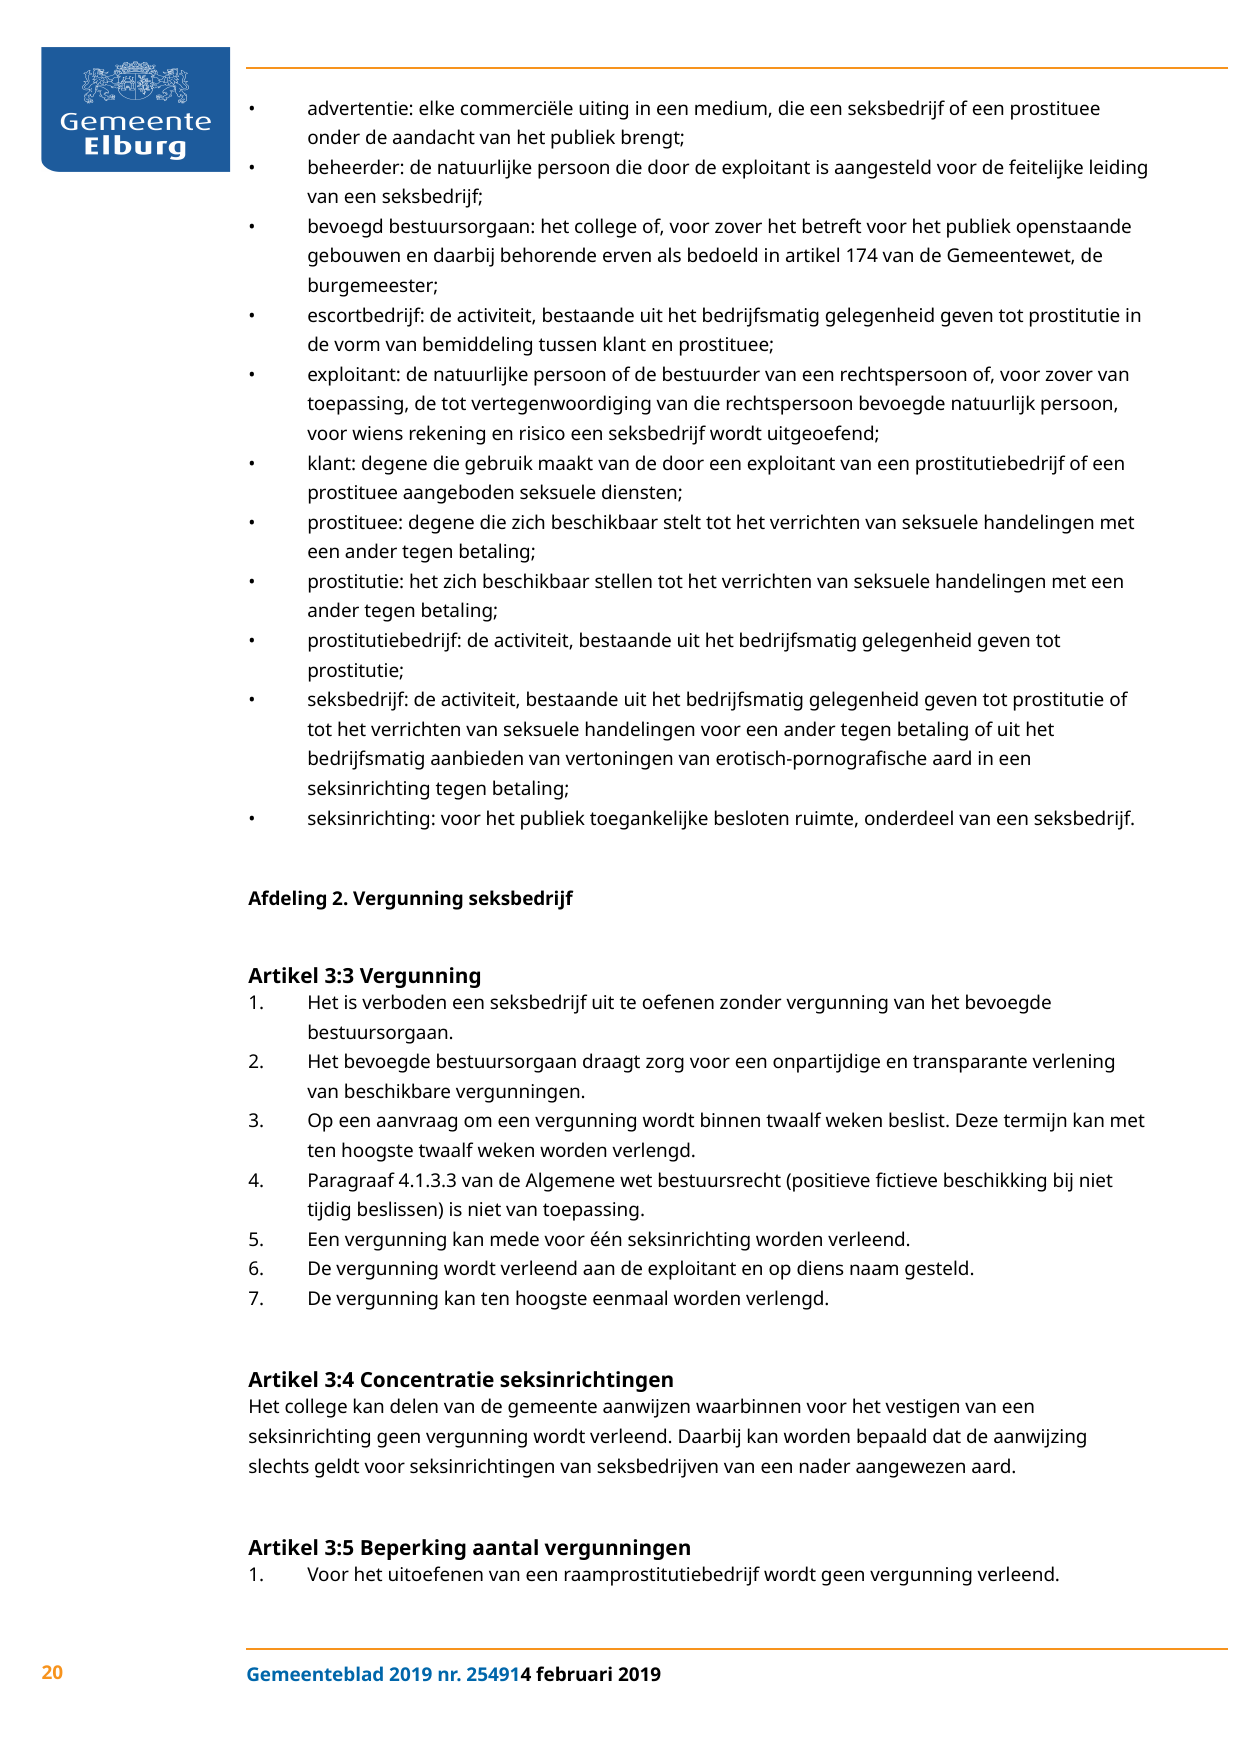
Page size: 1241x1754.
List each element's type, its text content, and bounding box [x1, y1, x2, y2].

list Een vergunning kan mede voor één seksinrichting worden verleend. [248, 1226, 1152, 1252]
list bevoegd bestuursorgaan: het college of, voor zover het betreft voor het publiek openstaande gebouwen en daarbij behorende erven als bedoeld in artikel 174 van de Gemeentewet, de burgemeester; [248, 213, 1152, 298]
list De vergunning kan ten hoogste eenmaal worden verlengd. [248, 1285, 1152, 1311]
list prostitutie: het zich beschikbaar stellen tot het verrichten van seksuele handelingen met een ander tegen betaling; [248, 568, 1152, 623]
list Op een aanvraag om een vergunning wordt binnen twaalf weken beslist. Deze termijn kan met ten hoogste twaalf weken worden verlengd. [248, 1108, 1152, 1163]
list seksinrichting: voor het publiek toegankelijke besloten ruimte, onderdeel van een seksbedrijf. [248, 805, 1152, 831]
list klant: degene die gebruik maakt van de door een exploitant van een prostitutiebedrijf of een prostituee aangeboden seksuele diensten; [248, 450, 1152, 505]
list Paragraaf 4.1.3.3 van de Algemene wet bestuursrecht (positieve fictieve beschikking bij niet tijdig beslissen) is niet van toepassing. [248, 1167, 1152, 1222]
picture [41, 47, 231, 172]
list prostituee: degene die zich beschikbaar stelt tot het verrichten van seksuele handelingen met een ander tegen betaling; [248, 509, 1152, 564]
list escortbedrijf: de activiteit, bestaande uit het bedrijfsmatig gelegenheid geven tot prostitutie in de vorm van bemiddeling tussen klant en prostituee; [248, 302, 1152, 357]
list exploitant: de natuurlijke persoon of de bestuurder van een rechtspersoon of, voor zover van toepassing, de tot vertegenwoordiging van die rechtspersoon bevoegde natuurlijk persoon, voor wiens rekening en risico een seksbedrijf wordt uitgeoefend; [248, 361, 1152, 446]
text Artikel 3:4 Concentratie seksinrichtingen [248, 1365, 1152, 1394]
list beheerder: de natuurlijke persoon die door de exploitant is aangesteld voor de feitelijke leiding van een seksbedrijf; [248, 154, 1152, 209]
text Artikel 3:3 Vergunning [248, 961, 1152, 989]
text Het college kan delen van de gemeente aanwijzen waarbinnen voor het vestigen van een seksinrichting geen vergunning wordt verleend. Daarbij kan worden bepaald dat de aanwijzing slechts geldt voor seksinrichtingen van seksbedrijven van een nader aangewezen aard. [248, 1394, 1152, 1478]
list Voor het uitoefenen van een raamprostitutiebedrijf wordt geen vergunning verleend. [248, 1561, 1152, 1587]
text Artikel 3:5 Beperking aantal vergunningen [248, 1533, 1152, 1561]
list seksbedrijf: de activiteit, bestaande uit het bedrijfsmatig gelegenheid geven tot prostitutie of tot het verrichten van seksuele handelingen voor een ander tegen betaling of uit het bedrijfsmatig aanbieden van vertoningen van erotisch-pornografische aard in een seksinrichting tegen betaling; [248, 686, 1152, 801]
list De vergunning wordt verleend aan de exploitant en op diens naam gesteld. [248, 1256, 1152, 1281]
list prostitutiebedrijf: de activiteit, bestaande uit het bedrijfsmatig gelegenheid geven tot prostitutie; [248, 627, 1152, 683]
list Het is verboden een seksbedrijf uit te oefenen zonder vergunning van het bevoegde bestuursorgaan. [248, 989, 1152, 1045]
text Afdeling 2. Vergunning seksbedrijf [248, 885, 1152, 911]
list Het bevoegde bestuursorgaan draagt zorg voor een onpartijdige en transparante verlening van beschikbare vergunningen. [248, 1048, 1152, 1104]
list advertentie: elke commerciële uiting in een medium, die een seksbedrijf of een prostituee onder de aandacht van het publiek brengt; [248, 95, 1152, 150]
